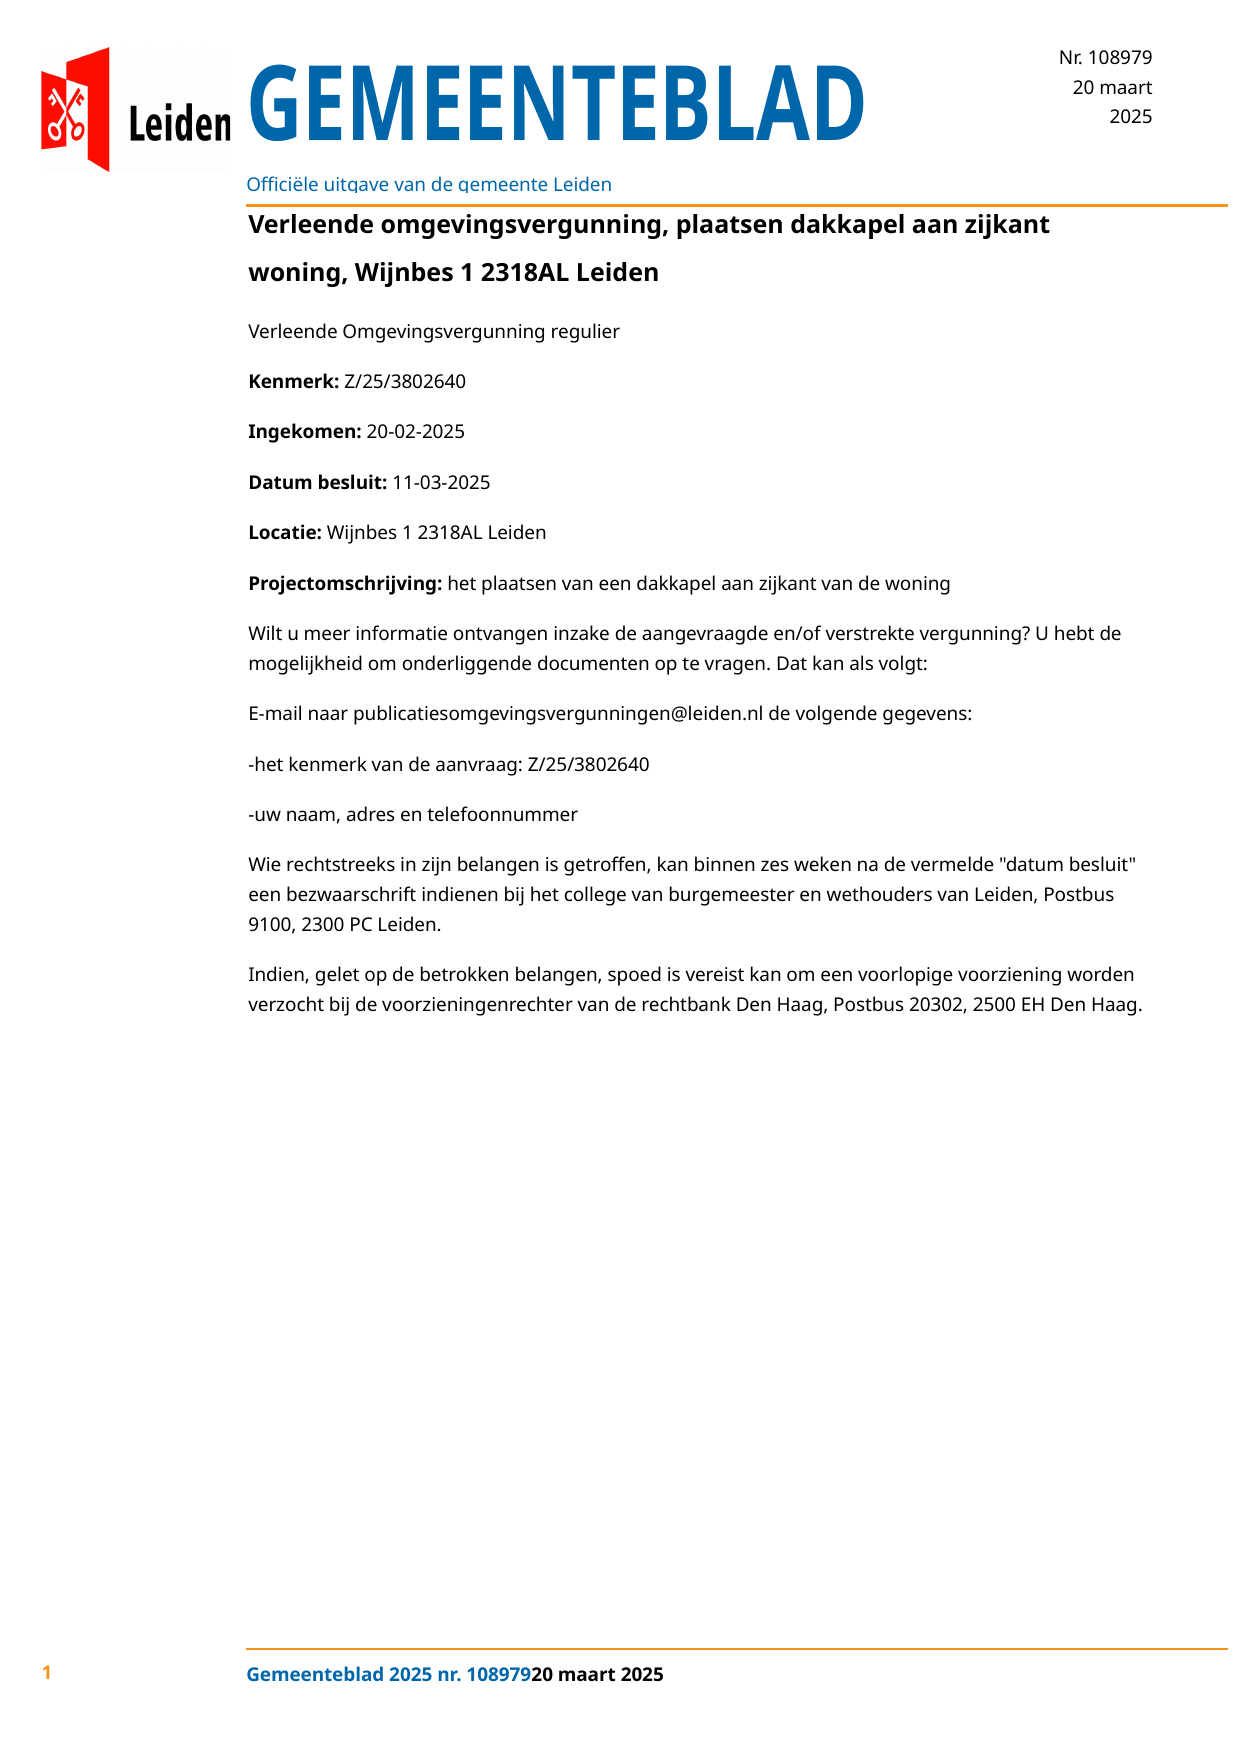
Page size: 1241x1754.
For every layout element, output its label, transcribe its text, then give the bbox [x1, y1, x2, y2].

text Indien, gelet op de betrokken belangen, spoed is vereist kan om een voorlopige voorziening worden verzocht bij de voorzieningenrechter van de rechtbank Den Haag, Postbus 20302, 2500 EH Den Haag. [248, 961, 1152, 1017]
text Ingekomen: 20-02-2025 [248, 419, 1152, 444]
text Datum besluit: 11-03-2025 [248, 469, 1152, 495]
text Projectomschrijving: het plaatsen van een dakkapel aan zijkant van de woning [248, 570, 1152, 596]
text Wilt u meer informatie ontvangen inzake de aangevraagde en/of verstrekte vergunning? U hebt de mogelijkheid om onderliggende documenten op te vragen. Dat kan als volgt: [248, 620, 1152, 676]
text Verleende omgevingsvergunning, plaatsen dakkapel aan zijkant woning, Wijnbes 1 2318AL Leiden [248, 207, 1152, 288]
text -het kenmerk van de aanvraag: Z/25/3802640 [248, 751, 1152, 777]
text Wie rechtstreeks in zijn belangen is getroffen, kan binnen zes weken na de vermelde "datum besluit" een bezwaarschrift indienen bij het college van burgemeester en wethouders van Leiden, Postbus 9100, 2300 PC Leiden. [248, 852, 1152, 937]
text -uw naam, adres en telefoonnummer [248, 801, 1152, 827]
text Kenmerk: Z/25/3802640 [248, 368, 1152, 394]
text Verleende Omgevingsvergunning regulier [248, 318, 1152, 344]
text Locatie: Wijnbes 1 2318AL Leiden [248, 519, 1152, 545]
text E-mail naar publicatiesomgevingsvergunningen@leiden.nl de volgende gegevens: [248, 700, 1152, 726]
picture [41, 47, 231, 172]
